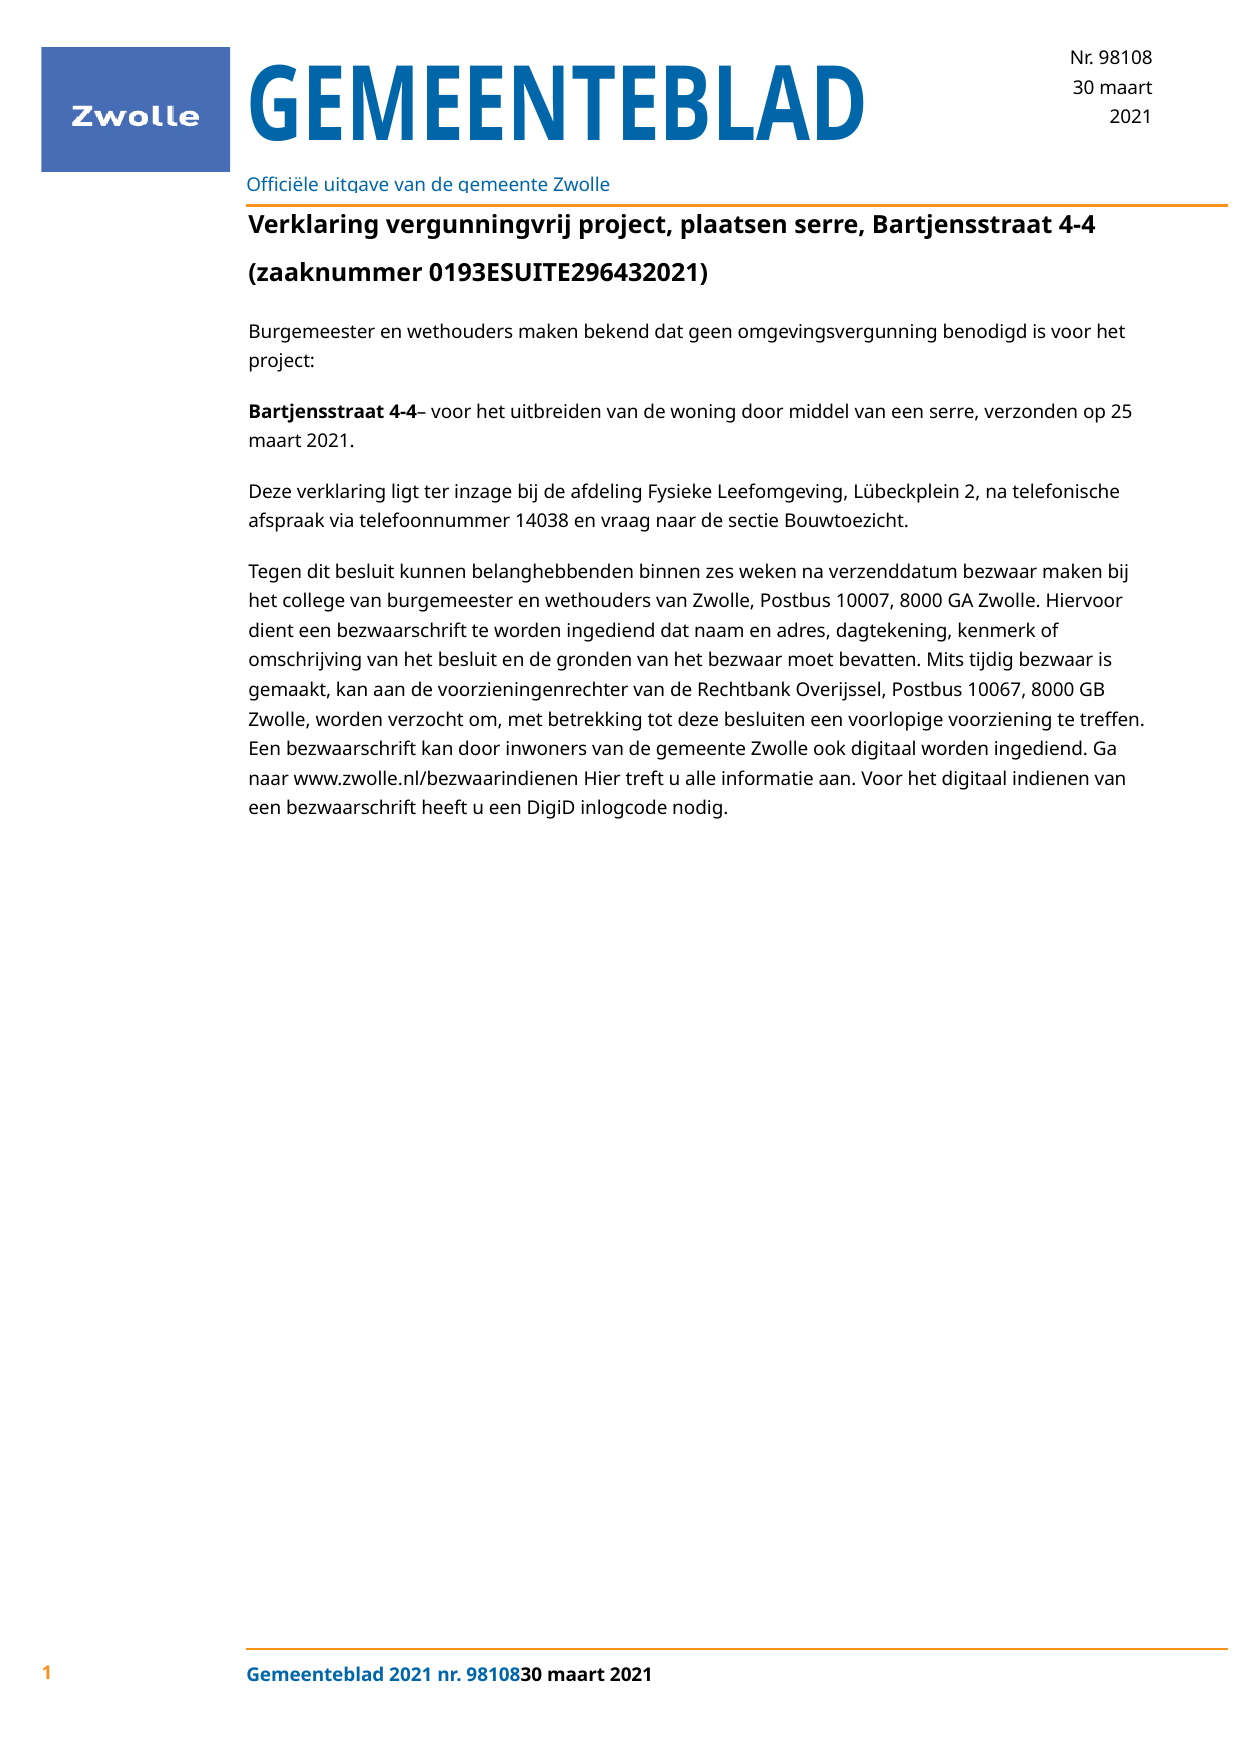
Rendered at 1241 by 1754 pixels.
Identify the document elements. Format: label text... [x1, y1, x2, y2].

text Deze verklaring ligt ter inzage bij de afdeling Fysieke Leefomgeving, Lübeckplein 2, na telefonische afspraak via telefoonnummer 14038 en vraag naar de sectie Bouwtoezicht. [248, 478, 1152, 533]
picture [41, 47, 231, 172]
text Burgemeester en wethouders maken bekend dat geen omgevingsvergunning benodigd is voor het project: [248, 318, 1152, 373]
text Verklaring vergunningvrij project, plaatsen serre, Bartjensstraat 4-4 (zaaknummer 0193ESUITE296432021) [248, 207, 1152, 288]
text Bartjensstraat 4-4– voor het uitbreiden van de woning door middel van een serre, verzonden op 25 maart 2021. [248, 398, 1152, 453]
text Tegen dit besluit kunnen belanghebbenden binnen zes weken na verzenddatum bezwaar maken bij het college van burgemeester en wethouders van Zwolle, Postbus 10007, 8000 GA Zwolle. Hiervoor dient een bezwaarschrift te worden ingediend dat naam en adres, dagtekening, kenmerk of omschrijving van het besluit en de gronden van het bezwaar moet bevatten. Mits tijdig bezwaar is gemaakt, kan aan de voorzieningenrechter van de Rechtbank Overijssel, Postbus 10067, 8000 GB Zwolle, worden verzocht om, met betrekking tot deze besluiten een voorlopige voorziening te treffen. Een bezwaarschrift kan door inwoners van de gemeente Zwolle ook digitaal worden ingediend. Ga naar www.zwolle.nl/bezwaarindienen Hier treft u alle informatie aan. Voor het digitaal indienen van een bezwaarschrift heeft u een DigiD inlogcode nodig. [248, 558, 1152, 820]
